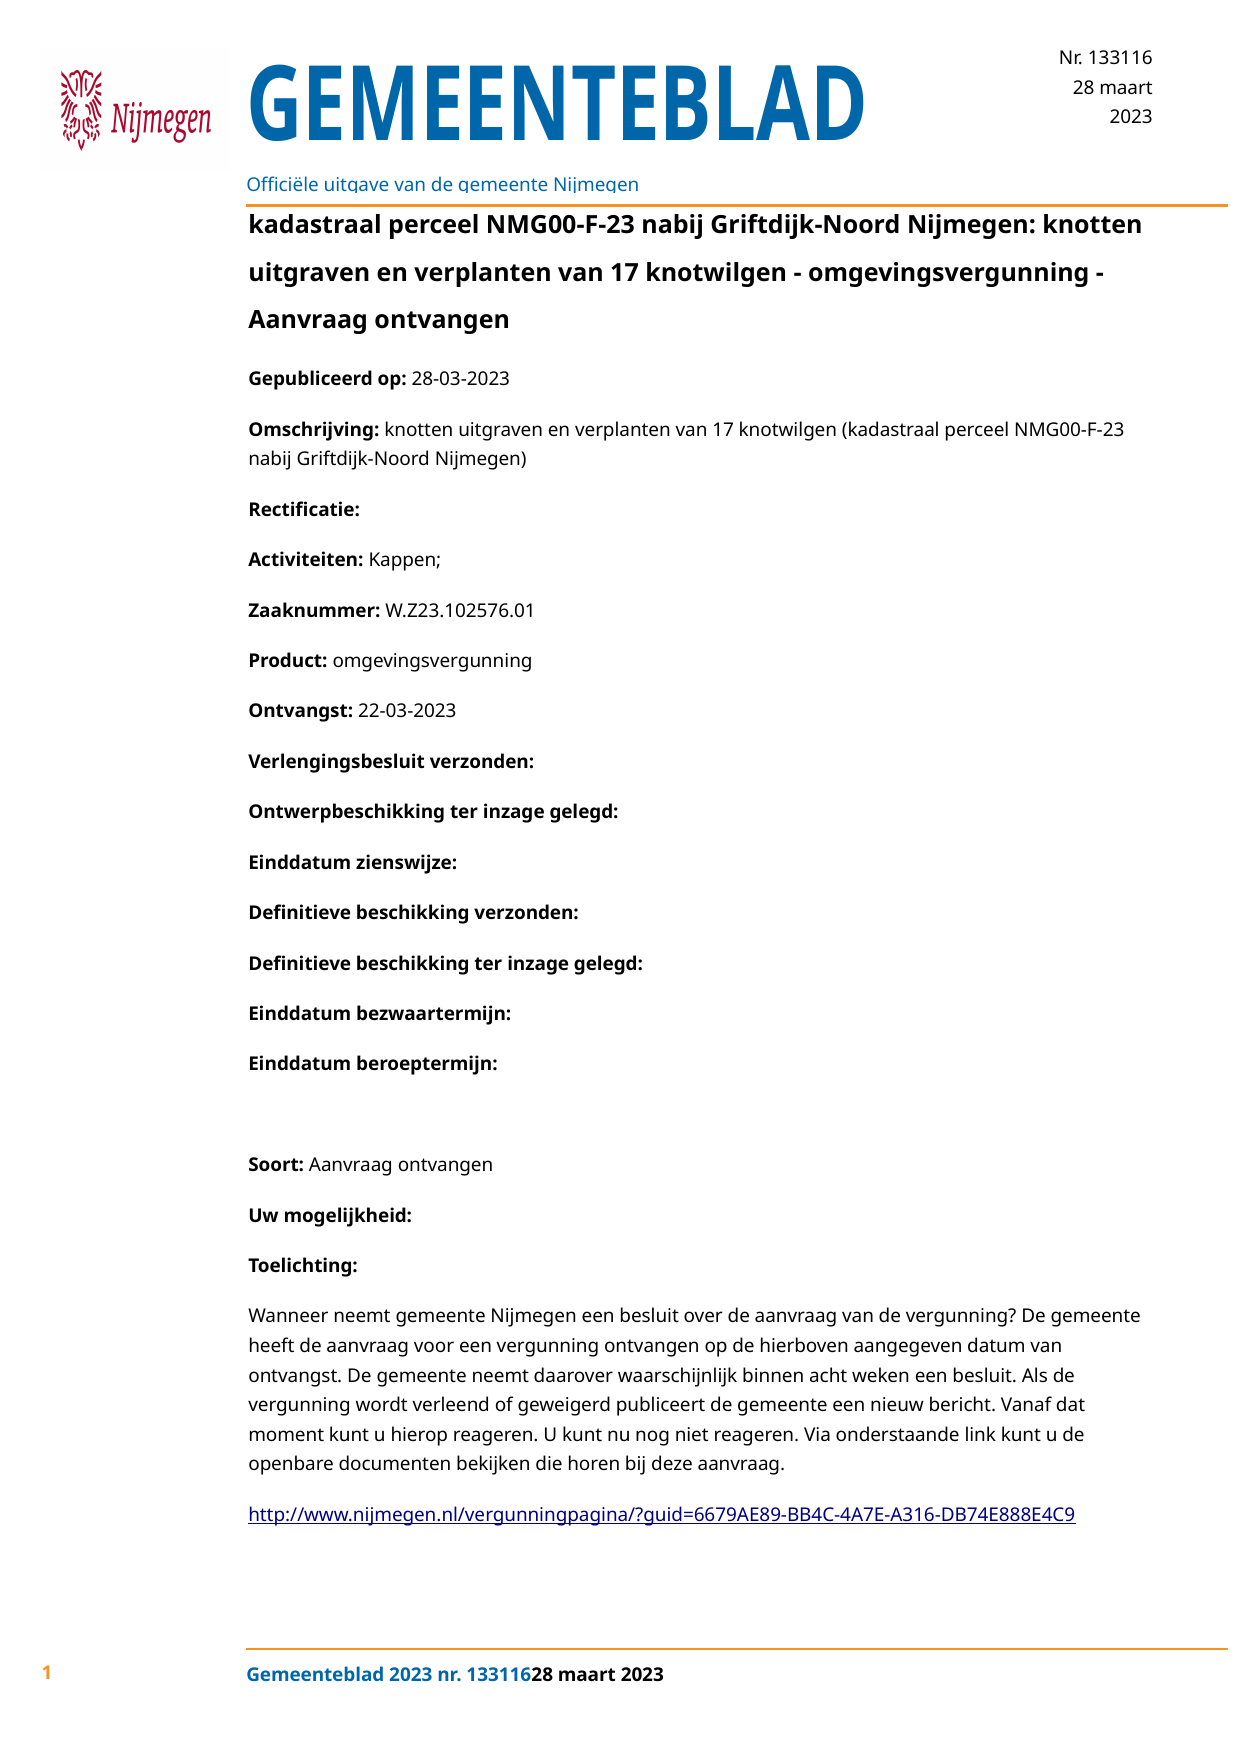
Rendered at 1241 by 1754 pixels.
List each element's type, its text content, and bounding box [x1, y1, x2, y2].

text Product: omgevingsvergunning [248, 647, 1152, 673]
text Ontvangst: 22-03-2023 [248, 698, 1152, 723]
text Gepubliceerd op: 28-03-2023 [248, 366, 1152, 391]
text Rectificatie: [248, 496, 1152, 522]
text Definitieve beschikking verzonden: [248, 899, 1152, 925]
text Einddatum beroeptermijn: [248, 1051, 1152, 1076]
text Einddatum bezwaartermijn: [248, 1000, 1152, 1026]
text Wanneer neemt gemeente Nijmegen een besluit over de aanvraag van de vergunning? De gemeente heeft de aanvraag voor een vergunning ontvangen op de hierboven aangegeven datum van ontvangst. De gemeente neemt daarover waarschijnlijk binnen acht weken een besluit. Als de vergunning wordt verleend of geweigerd publiceert de gemeente een nieuw bericht. Vanaf dat moment kunt u hierop reageren. U kunt nu nog niet reageren. Via onderstaande link kunt u de openbare documenten bekijken die horen bij deze aanvraag. [248, 1303, 1152, 1476]
text Activiteiten: Kappen; [248, 546, 1152, 572]
text http://www.nijmegen.nl/vergunningpagina/?guid=6679AE89-BB4C-4A7E-A316-DB74E888E4C9 [248, 1501, 1152, 1527]
text Omschrijving: knotten uitgraven en verplanten van 17 knotwilgen (kadastraal perceel NMG00-F-23 nabij Griftdijk-Noord Nijmegen) [248, 416, 1152, 471]
text Uw mogelijkheid: [248, 1202, 1152, 1227]
text Definitieve beschikking ter inzage gelegd: [248, 950, 1152, 975]
text kadastraal perceel NMG00-F-23 nabij Griftdijk-Noord Nijmegen: knotten uitgraven en verplanten van 17 knotwilgen - omgevingsvergunning - Aanvraag ontvangen [248, 207, 1152, 336]
text Ontwerpbeschikking ter inzage gelegd: [248, 798, 1152, 824]
text Verlengingsbesluit verzonden: [248, 748, 1152, 774]
text Einddatum zienswijze: [248, 849, 1152, 874]
text Toelichting: [248, 1252, 1152, 1278]
text Soort: Aanvraag ontvangen [248, 1151, 1152, 1177]
picture [41, 47, 231, 172]
text Zaaknummer: W.Z23.102576.01 [248, 597, 1152, 622]
